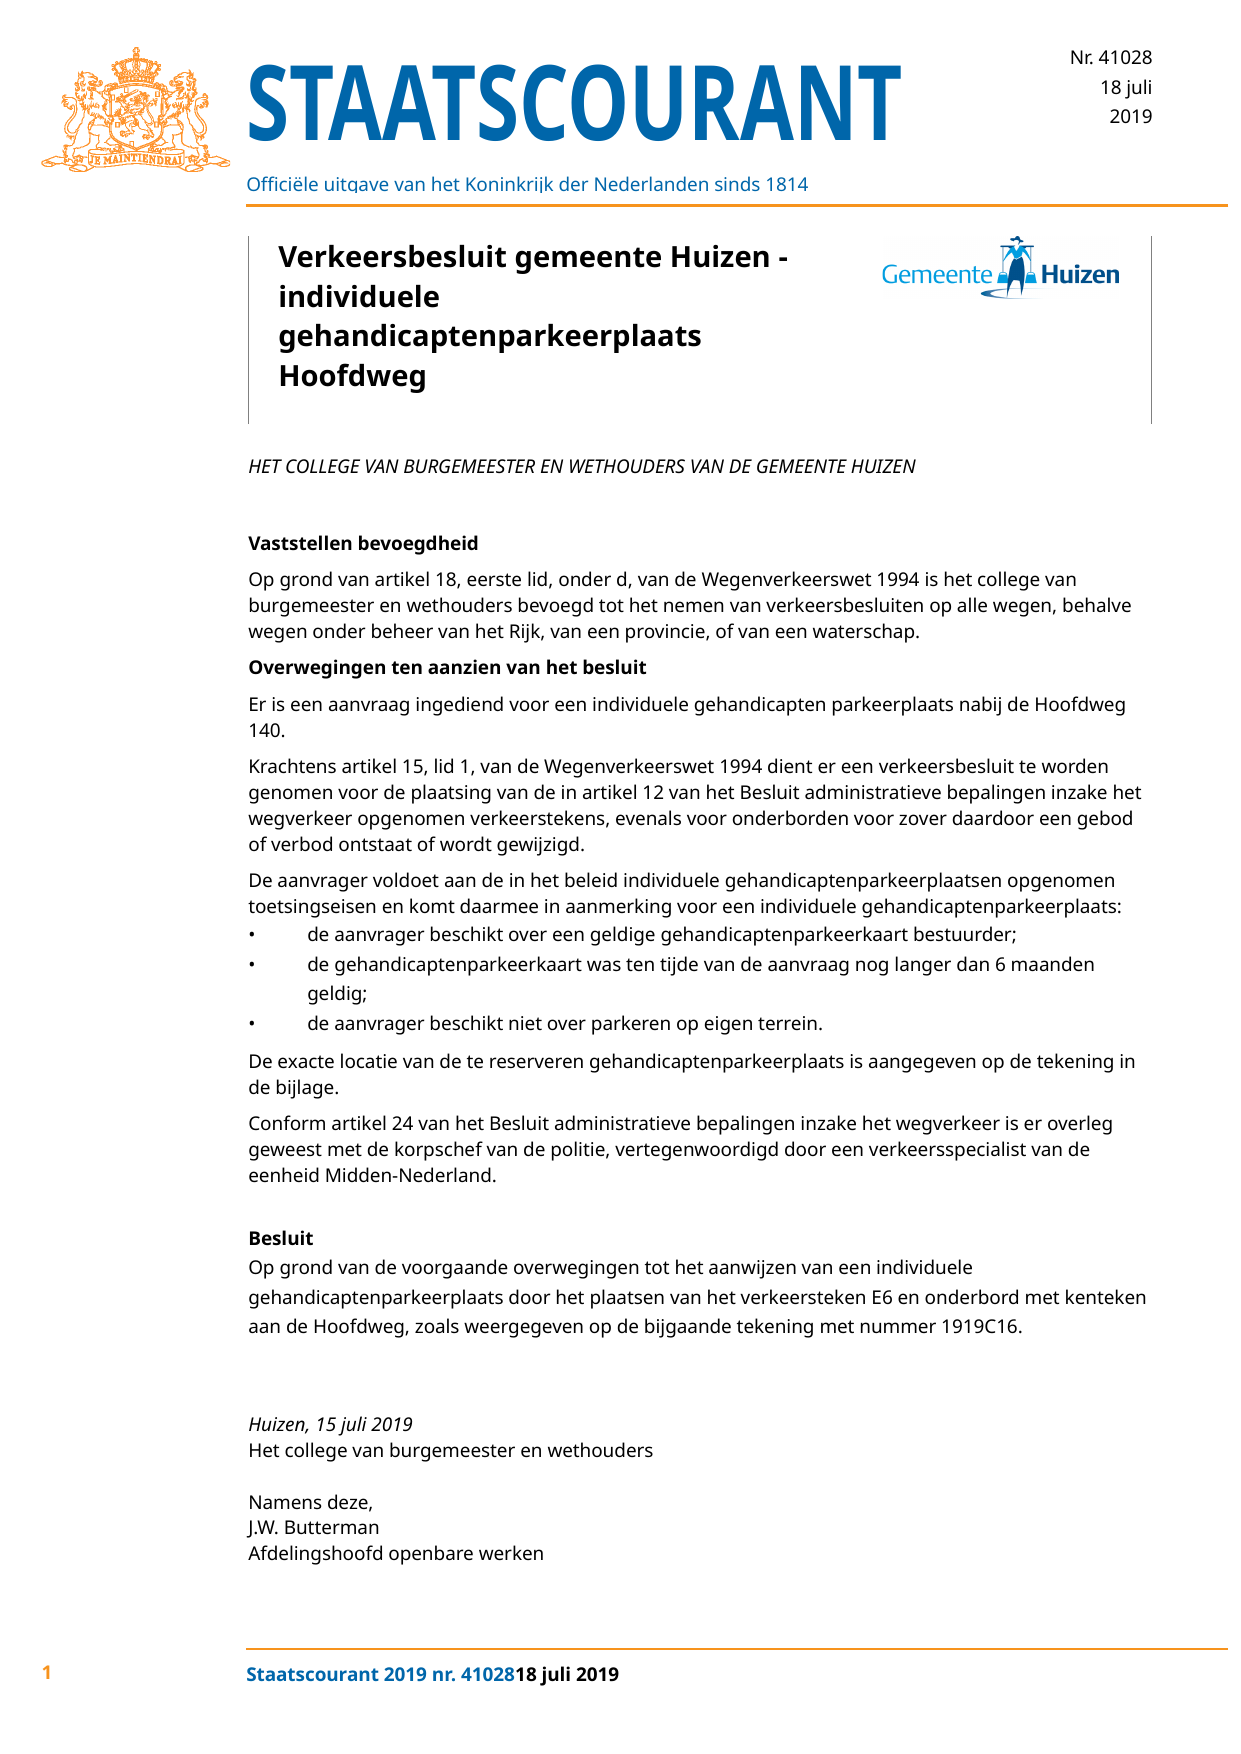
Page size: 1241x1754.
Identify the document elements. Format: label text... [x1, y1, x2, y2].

text Besluit [248, 1225, 1152, 1250]
table_header [850, 236, 1151, 424]
text Op grond van artikel 18, eerste lid, onder d, van de Wegenverkeerswet 1994 is het college van burgemeester en wethouders bevoegd tot het nemen van verkeersbesluiten op alle wegen, behalve wegen onder beheer van het Rijk, van een provincie, of van een waterschap. [248, 566, 1152, 643]
text Namens deze, [248, 1489, 1152, 1514]
text Vaststellen bevoegdheid [248, 530, 1152, 555]
text Conform artikel 24 van het Besluit administratieve bepalingen inzake het wegverkeer is er overleg geweest met de korpschef van de politie, vertegenwoordigd door een verkeersspecialist van de eenheid Midden-Nederland. [248, 1111, 1152, 1188]
text Overwegingen ten aanzien van het besluit [248, 654, 1152, 680]
text Afdelingshoofd openbare werken [248, 1540, 1152, 1566]
text Het college van burgemeester en wethouders [248, 1437, 1152, 1463]
picture [882, 236, 1119, 299]
list de aanvrager beschikt niet over parkeren op eigen terrein. [248, 1010, 1152, 1036]
list de gehandicaptenparkeerkaart was ten tijde van de aanvraag nog langer dan 6 maanden geldig; [248, 951, 1152, 1006]
list de aanvrager beschikt over een geldige gehandicaptenparkeerkaart bestuurder; [248, 921, 1152, 947]
text Op grond van de voorgaande overwegingen tot het aanwijzen van een individuele gehandicaptenparkeerplaats door het plaatsen van het verkeersteken E6 en onderbord met kenteken aan de Hoofdweg, zoals weergegeven op de bijgaande tekening met nummer 1919C16. [248, 1254, 1152, 1339]
text De aanvrager voldoet aan de in het beleid individuele gehandicaptenparkeerplaatsen opgenomen toetsingseisen en komt daarmee in aanmerking voor een individuele gehandicaptenparkeerplaats: [248, 867, 1152, 919]
picture [41, 47, 231, 172]
text Krachtens artikel 15, lid 1, van de Wegenverkeerswet 1994 dient er een verkeersbesluit te worden genomen voor de plaatsing van de in artikel 12 van het Besluit administratieve bepalingen inzake het wegverkeer opgenomen verkeerstekens, evenals voor onderborden voor zover daardoor een gebod of verbod ontstaat of wordt gewijzigd. [248, 753, 1152, 856]
text HET COLLEGE VAN BURGEMEESTER EN WETHOUDERS VAN DE GEMEENTE HUIZEN [248, 454, 1152, 479]
table_header Verkeersbesluit gemeente Huizen - individuele gehandicaptenparkeerplaats Hoofdweg [249, 236, 850, 424]
text De exacte locatie van de te reserveren gehandicaptenparkeerplaats is aangegeven op de tekening in de bijlage. [248, 1048, 1152, 1099]
text Huizen, 15 juli 2019 [248, 1412, 1152, 1437]
text Er is een aanvraag ingediend voor een individuele gehandicapten parkeerplaats nabij de Hoofdweg 140. [248, 691, 1152, 743]
text J.W. Butterman [248, 1514, 1152, 1540]
